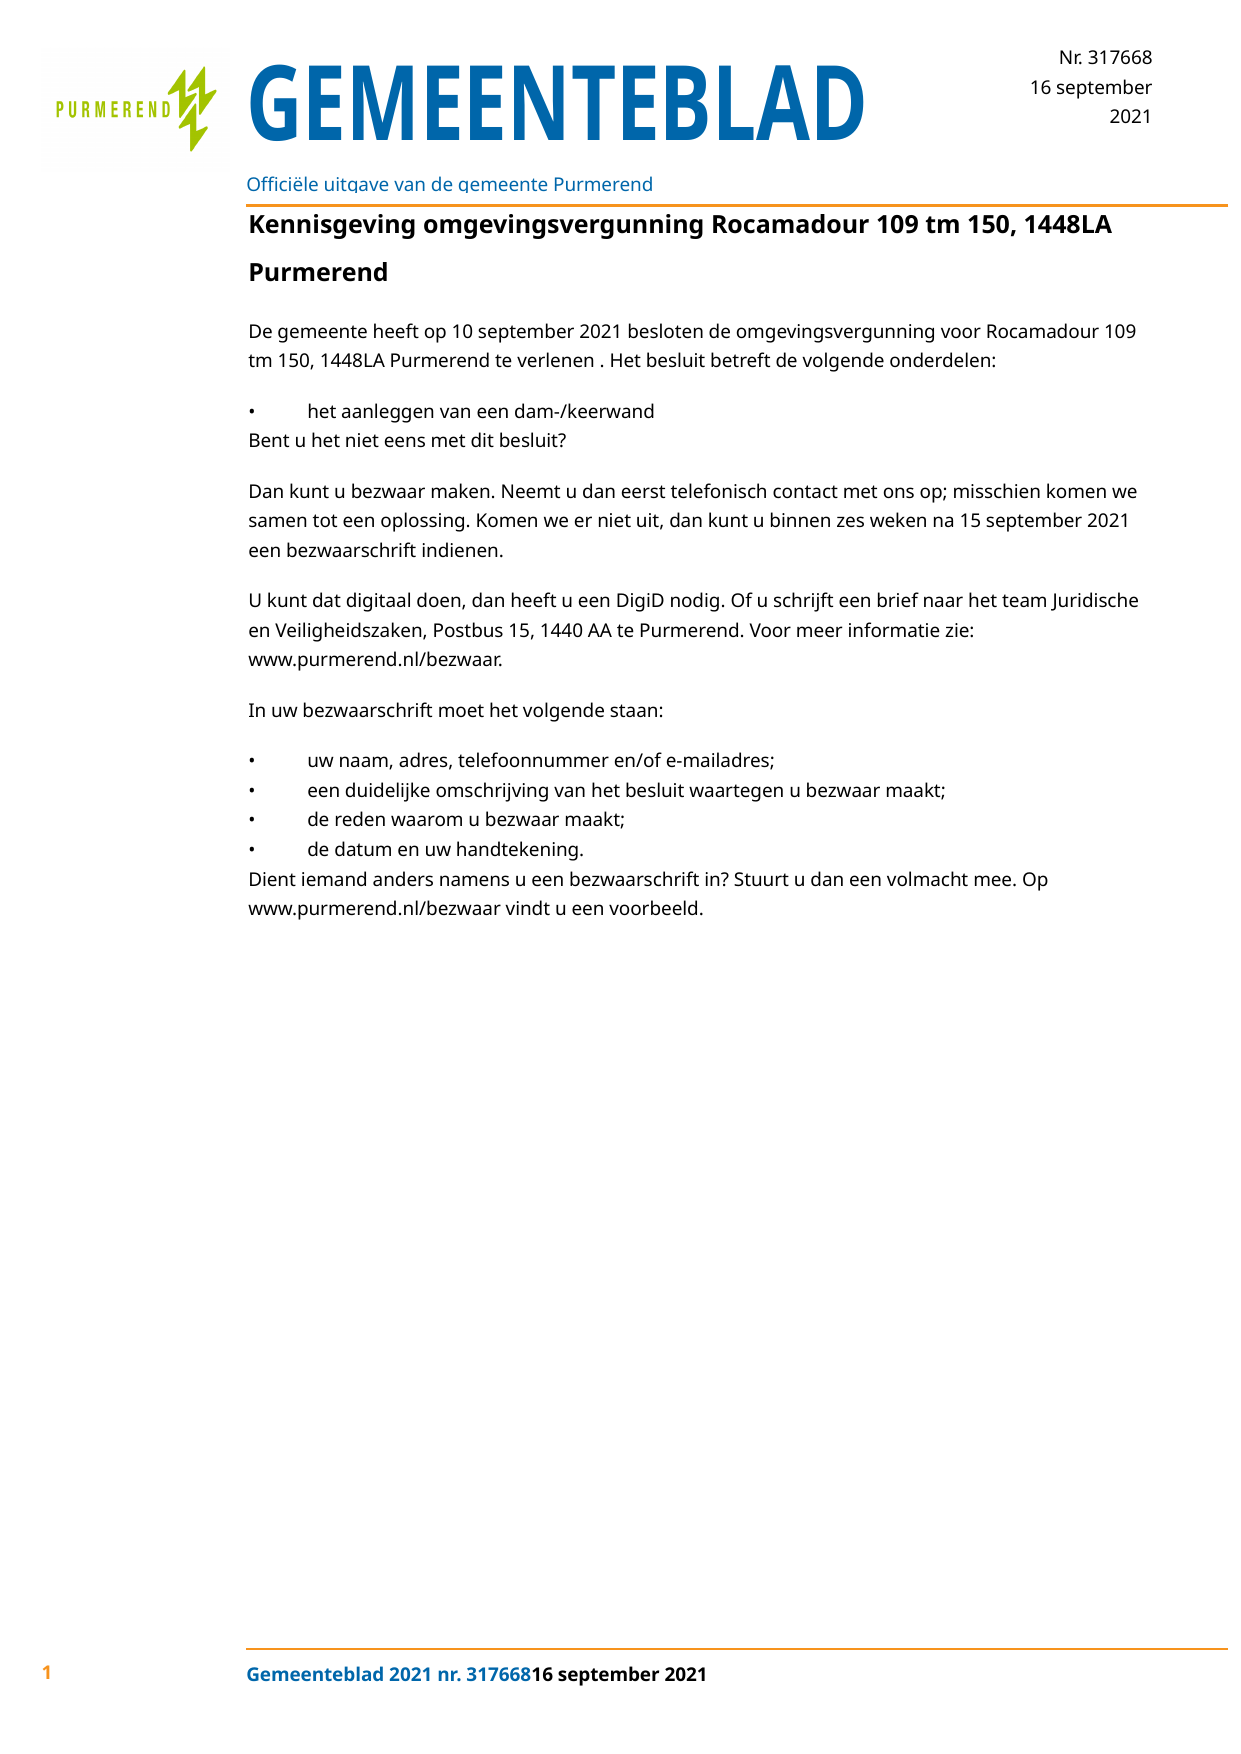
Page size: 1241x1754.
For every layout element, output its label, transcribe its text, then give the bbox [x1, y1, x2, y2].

text Kennisgeving omgevingsvergunning Rocamadour 109 tm 150, 1448LA Purmerend [248, 207, 1152, 288]
text In uw bezwaarschrift moet het volgende staan: [248, 697, 1152, 723]
text Dient iemand anders namens u een bezwaarschrift in? Stuurt u dan een volmacht mee. Op www.purmerend.nl/bezwaar vindt u een voorbeeld. [248, 866, 1152, 921]
list de reden waarom u bezwaar maakt; [248, 807, 1152, 832]
list uw naam, adres, telefoonnummer en/of e-mailadres; [248, 747, 1152, 773]
text Bent u het niet eens met dit besluit? [248, 427, 1152, 453]
list de datum en uw handtekening. [248, 836, 1152, 862]
list het aanleggen van een dam-/keerwand [248, 398, 1152, 424]
text U kunt dat digitaal doen, dan heeft u een DigiD nodig. Of u schrijft een brief naar het team Juridische en Veiligheidszaken, Postbus 15, 1440 AA te Purmerend. Voor meer informatie zie: www.purmerend.nl/bezwaar. [248, 587, 1152, 672]
list een duidelijke omschrijving van het besluit waartegen u bezwaar maakt; [248, 777, 1152, 803]
picture [41, 47, 231, 172]
text De gemeente heeft op 10 september 2021 besloten de omgevingsvergunning voor Rocamadour 109 tm 150, 1448LA Purmerend te verlenen . Het besluit betreft de volgende onderdelen: [248, 318, 1152, 373]
text Dan kunt u bezwaar maken. Neemt u dan eerst telefonisch contact met ons op; misschien komen we samen tot een oplossing. Komen we er niet uit, dan kunt u binnen zes weken na 15 september 2021 een bezwaarschrift indienen. [248, 478, 1152, 563]
